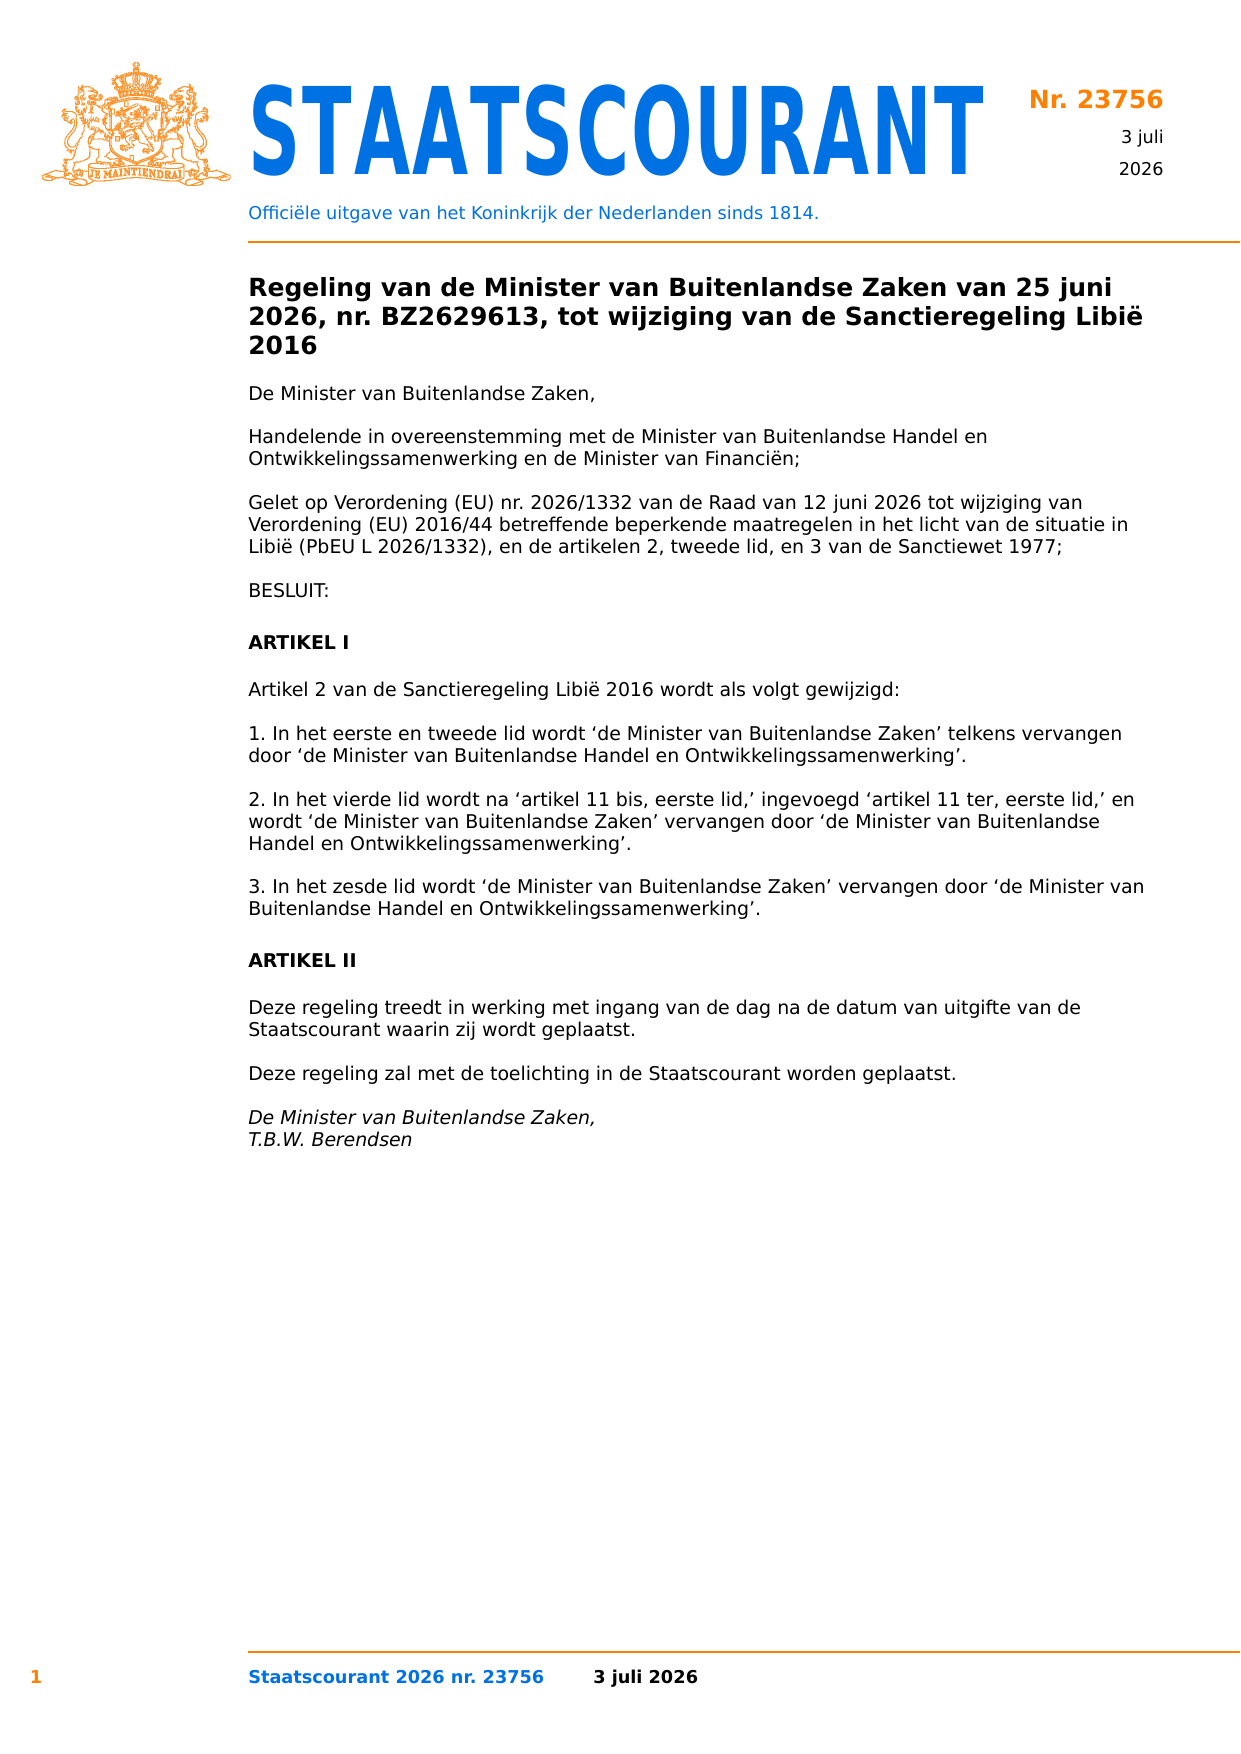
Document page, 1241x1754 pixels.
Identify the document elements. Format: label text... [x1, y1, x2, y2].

text BESLUIT: [248, 580, 1163, 602]
text Artikel 2 van de Sanctieregeling Libië 2016 wordt als volgt gewijzigd: [248, 679, 1163, 701]
text De Minister van Buitenlandse Zaken, [248, 382, 1163, 404]
subtitle Regeling van de Minister van Buitenlandse Zaken van 25 juni 2026, nr. BZ2629613, tot wijziging van de Sanctieregeling Libië 2016 [248, 273, 1163, 361]
table_cell 2026 [998, 153, 1240, 203]
text Deze regeling zal met de toelichting in de Staatscourant worden geplaatst. [248, 1063, 1163, 1085]
table_cell Officiële uitgave van het Koninkrijk der Nederlanden sinds 1814. [248, 203, 1240, 241]
text 2. In het vierde lid wordt na ‘artikel 11 bis, eerste lid,’ ingevoegd ‘artikel 11 ter, eerste lid,’ en wordt ‘de Minister van Buitenlandse Zaken’ vervangen door ‘de Minister van Buitenlandse Handel en Ontwikkelingssamenwerking’. [248, 788, 1163, 854]
table_header [25, 62, 248, 241]
text 3. In het zesde lid wordt ‘de Minister van Buitenlandse Zaken’ vervangen door ‘de Minister van Buitenlandse Handel en Ontwikkelingssamenwerking’. [248, 876, 1163, 920]
text 1. In het eerste en tweede lid wordt ‘de Minister van Buitenlandse Zaken’ telkens vervangen door ‘de Minister van Buitenlandse Handel en Ontwikkelingssamenwerking’. [248, 723, 1163, 767]
subtitle ARTIKEL I [248, 632, 1163, 654]
subtitle ARTIKEL II [248, 950, 1163, 972]
table_header STAATSCOURANT [248, 62, 998, 203]
picture [41, 62, 231, 186]
text Handelende in overeenstemming met de Minister van Buitenlandse Handel en Ontwikkelingssamenwerking en de Minister van Financiën; [248, 426, 1163, 470]
table_cell 3 juli [998, 121, 1240, 153]
table_header Nr. 23756 [998, 62, 1240, 121]
text Deze regeling treedt in werking met ingang van de dag na de datum van uitgifte van de Staatscourant waarin zij wordt geplaatst. [248, 997, 1163, 1041]
text Gelet op Verordening (EU) nr. 2026/1332 van de Raad van 12 juni 2026 tot wijziging van Verordening (EU) 2016/44 betreffende beperkende maatregelen in het licht van de situatie in Libië (PbEU L 2026/1332), en de artikelen 2, tweede lid, en 3 van de Sanctiewet 1977; [248, 492, 1163, 558]
text De Minister van Buitenlandse Zaken, T.B.W. Berendsen [248, 1107, 1163, 1151]
